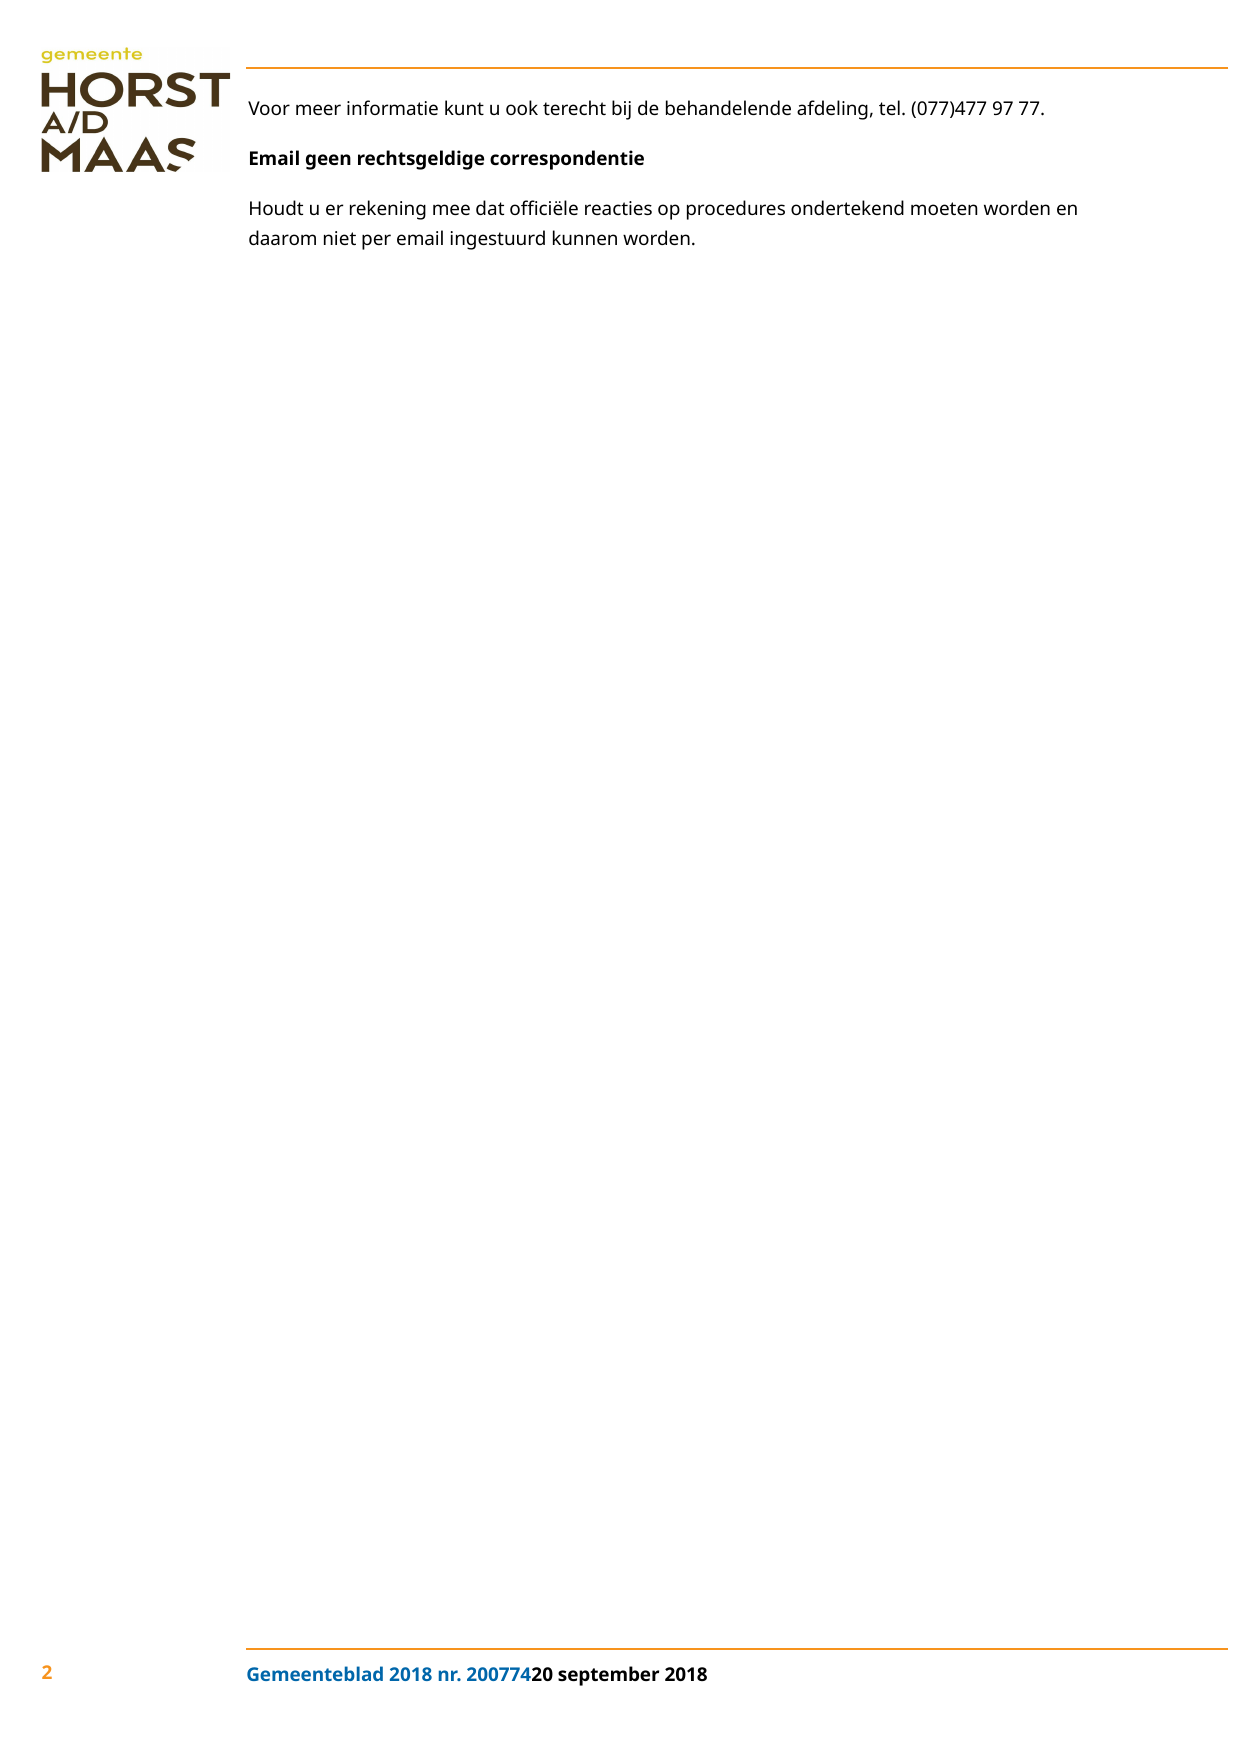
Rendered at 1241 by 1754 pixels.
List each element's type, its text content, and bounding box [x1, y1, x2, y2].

text Voor meer informatie kunt u ook terecht bij de behandelende afdeling, tel. (077)477 97 77. [248, 95, 1152, 121]
text Email geen rechtsgeldige correspondentie [248, 145, 1152, 171]
picture [41, 47, 231, 172]
text Houdt u er rekening mee dat officiële reacties op procedures ondertekend moeten worden en daarom niet per email ingestuurd kunnen worden. [248, 196, 1152, 251]
